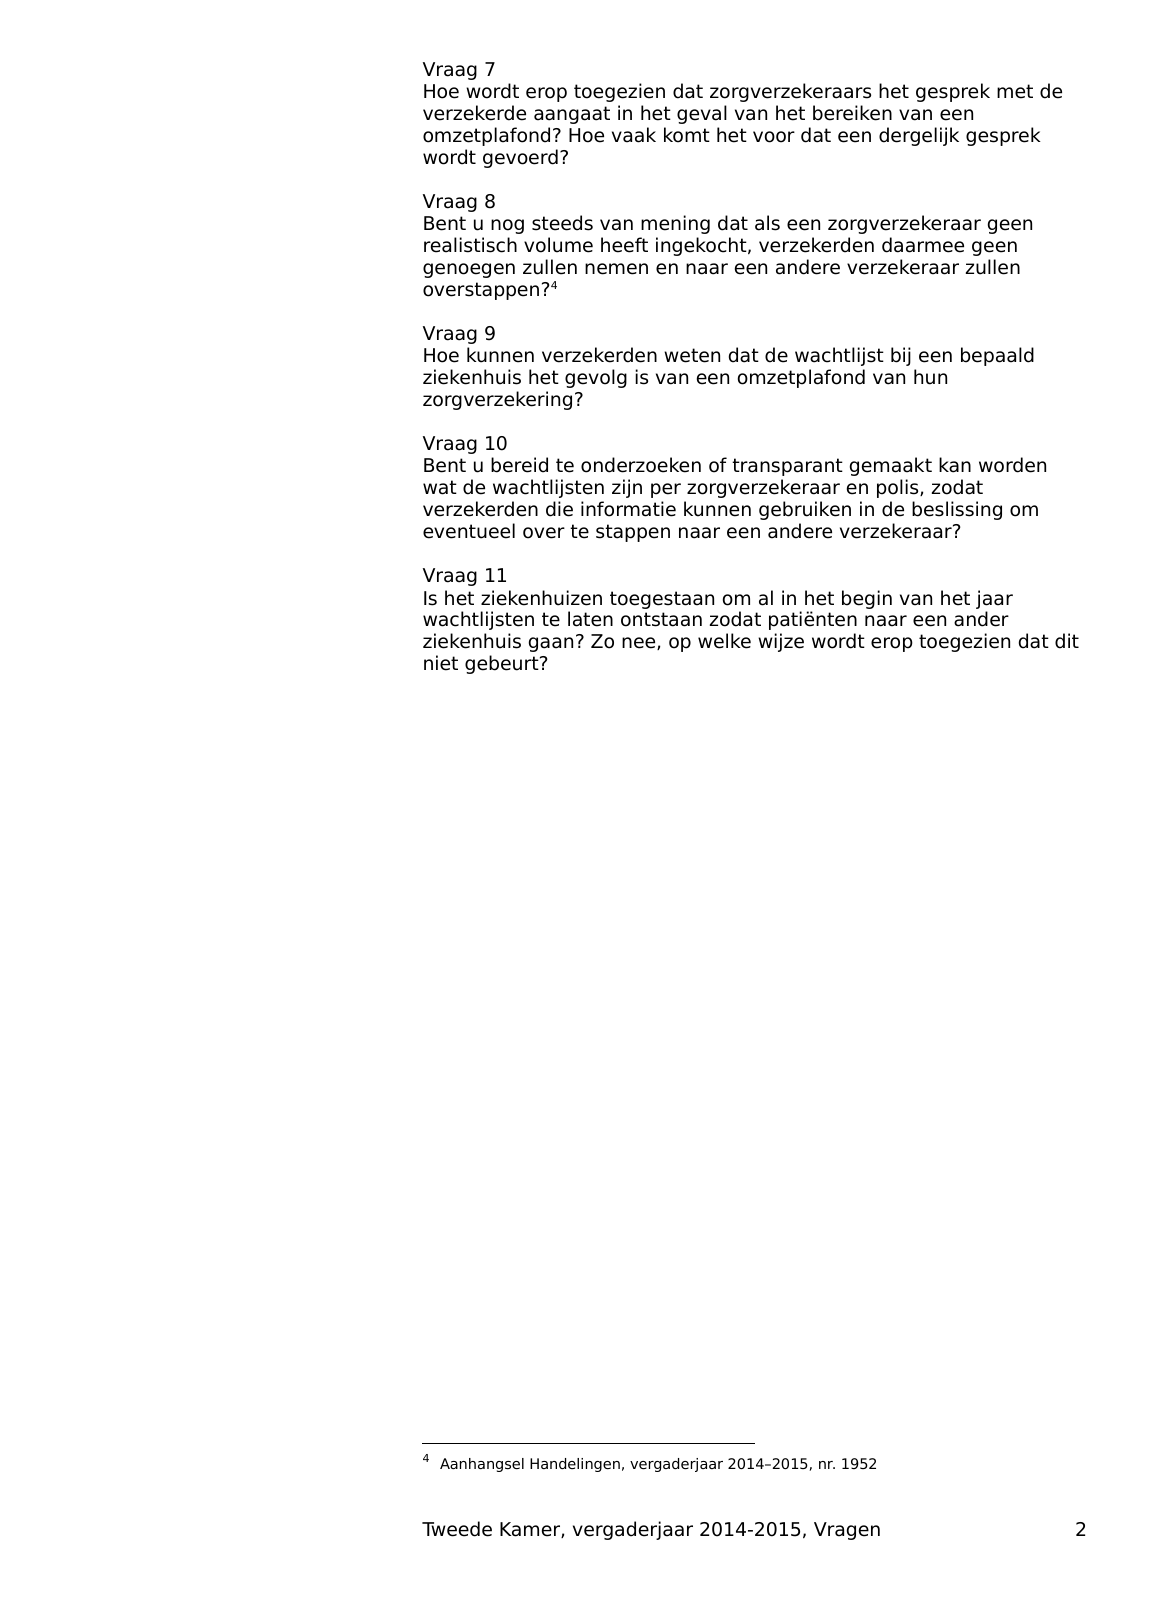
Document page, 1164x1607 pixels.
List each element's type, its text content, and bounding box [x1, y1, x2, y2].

text Bent u bereid te onderzoeken of transparant gemaakt kan worden wat de wachtlijsten zijn per zorgverzekeraar en polis, zodat verzekerden die informatie kunnen gebruiken in de beslissing om eventueel over te stappen naar een andere verzekeraar? [422, 455, 1087, 543]
text Hoe kunnen verzekerden weten dat de wachtlijst bij een bepaald ziekenhuis het gevolg is van een omzetplafond van hun zorgverzekering? [422, 345, 1087, 411]
text Bent u nog steeds van mening dat als een zorgverzekeraar geen realistisch volume heeft ingekocht, verzekerden daarmee geen genoegen zullen nemen en naar een andere verzekeraar zullen overstappen? [422, 213, 1087, 301]
text Vraag 10 [422, 433, 1087, 455]
text Aanhangsel Handelingen, vergaderjaar 2014–2015, nr. 1952 [422, 1452, 1087, 1474]
text Vraag 11 [422, 565, 1087, 587]
text Vraag 9 [422, 323, 1087, 345]
text Is het ziekenhuizen toegestaan om al in het begin van het jaar wachtlijsten te laten ontstaan zodat patiënten naar een ander ziekenhuis gaan? Zo nee, op welke wijze wordt erop toegezien dat dit niet gebeurt? [422, 587, 1087, 675]
text Vraag 7 [422, 59, 1087, 81]
text Vraag 8 [422, 191, 1087, 213]
text Hoe wordt erop toegezien dat zorgverzekeraars het gesprek met de verzekerde aangaat in het geval van het bereiken van een omzetplafond? Hoe vaak komt het voor dat een dergelijk gesprek wordt gevoerd? [422, 81, 1087, 169]
